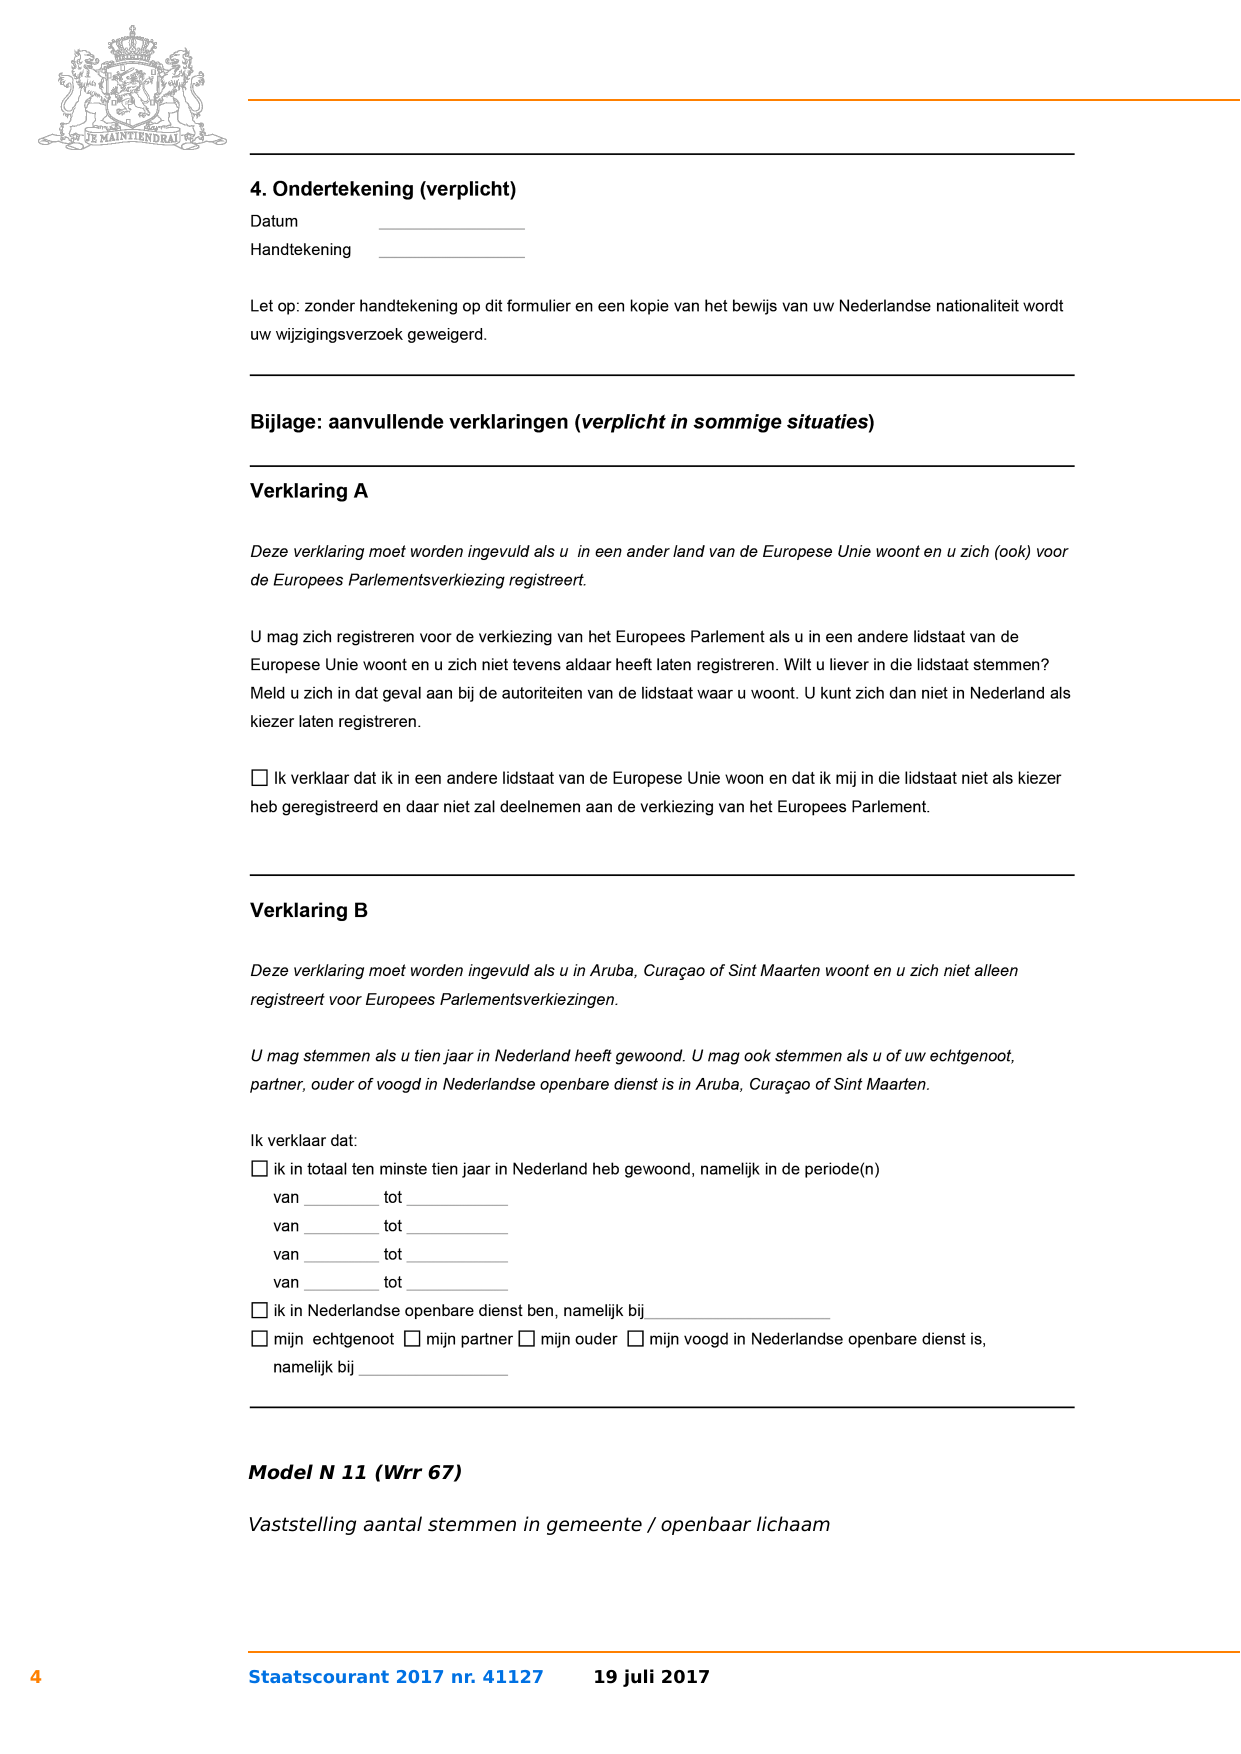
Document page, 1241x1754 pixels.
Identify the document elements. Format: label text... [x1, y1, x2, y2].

picture [38, 25, 227, 150]
subtitle Model N 11 (Wrr 67) [248, 1462, 1163, 1484]
subtitle Vaststelling aantal stemmen in gemeente / openbaar lichaam [248, 1514, 1163, 1536]
picture [248, 151, 1075, 1410]
